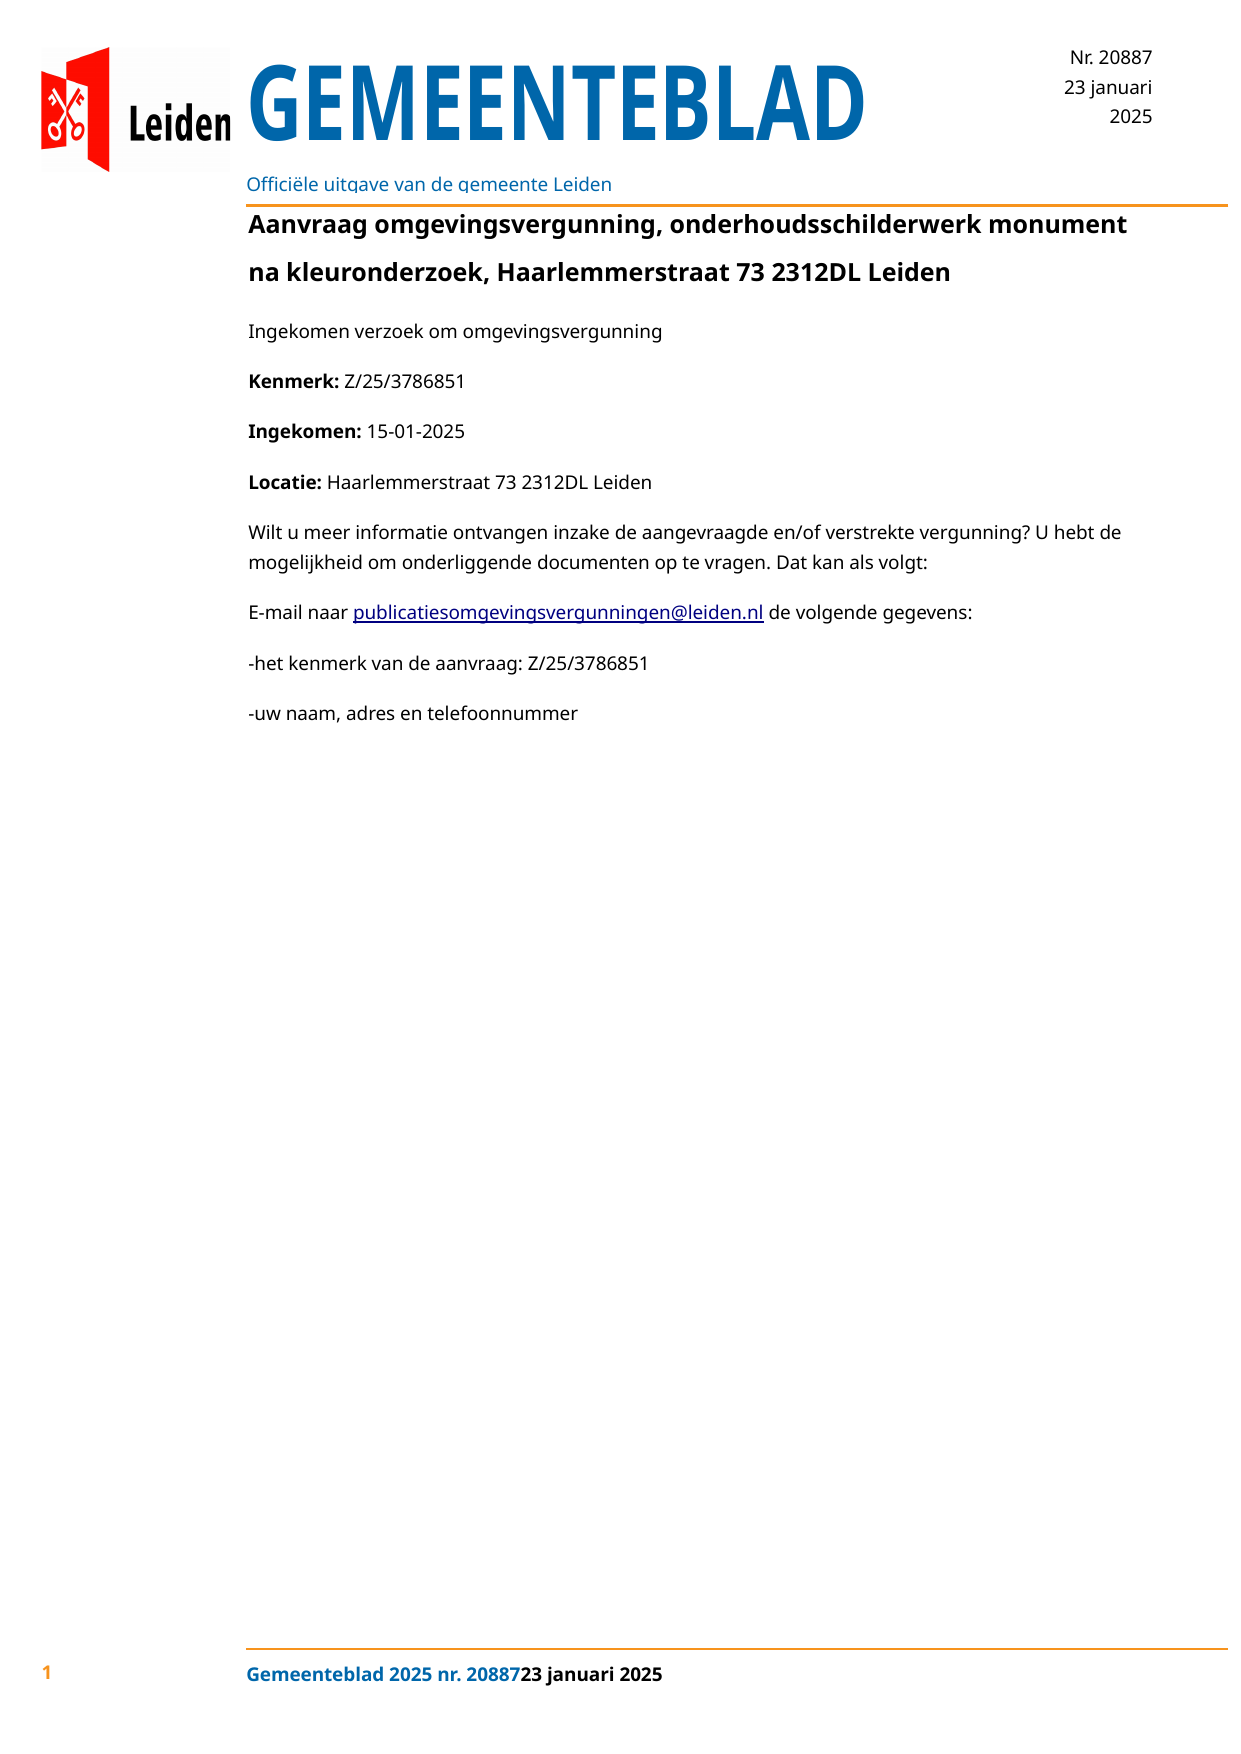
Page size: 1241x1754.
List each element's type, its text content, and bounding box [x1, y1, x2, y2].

text Ingekomen: 15-01-2025 [248, 419, 1152, 444]
text Aanvraag omgevingsvergunning, onderhoudsschilderwerk monument na kleuronderzoek, Haarlemmerstraat 73 2312DL Leiden [248, 207, 1152, 288]
text Wilt u meer informatie ontvangen inzake de aangevraagde en/of verstrekte vergunning? U hebt de mogelijkheid om onderliggende documenten op te vragen. Dat kan als volgt: [248, 519, 1152, 575]
text Locatie: Haarlemmerstraat 73 2312DL Leiden [248, 469, 1152, 495]
text -uw naam, adres en telefoonnummer [248, 700, 1152, 726]
text Kenmerk: Z/25/3786851 [248, 368, 1152, 394]
text E-mail naar publicatiesomgevingsvergunningen@leiden.nl de volgende gegevens: [248, 599, 1152, 625]
picture [41, 47, 231, 172]
text -het kenmerk van de aanvraag: Z/25/3786851 [248, 650, 1152, 676]
text Ingekomen verzoek om omgevingsvergunning [248, 318, 1152, 344]
